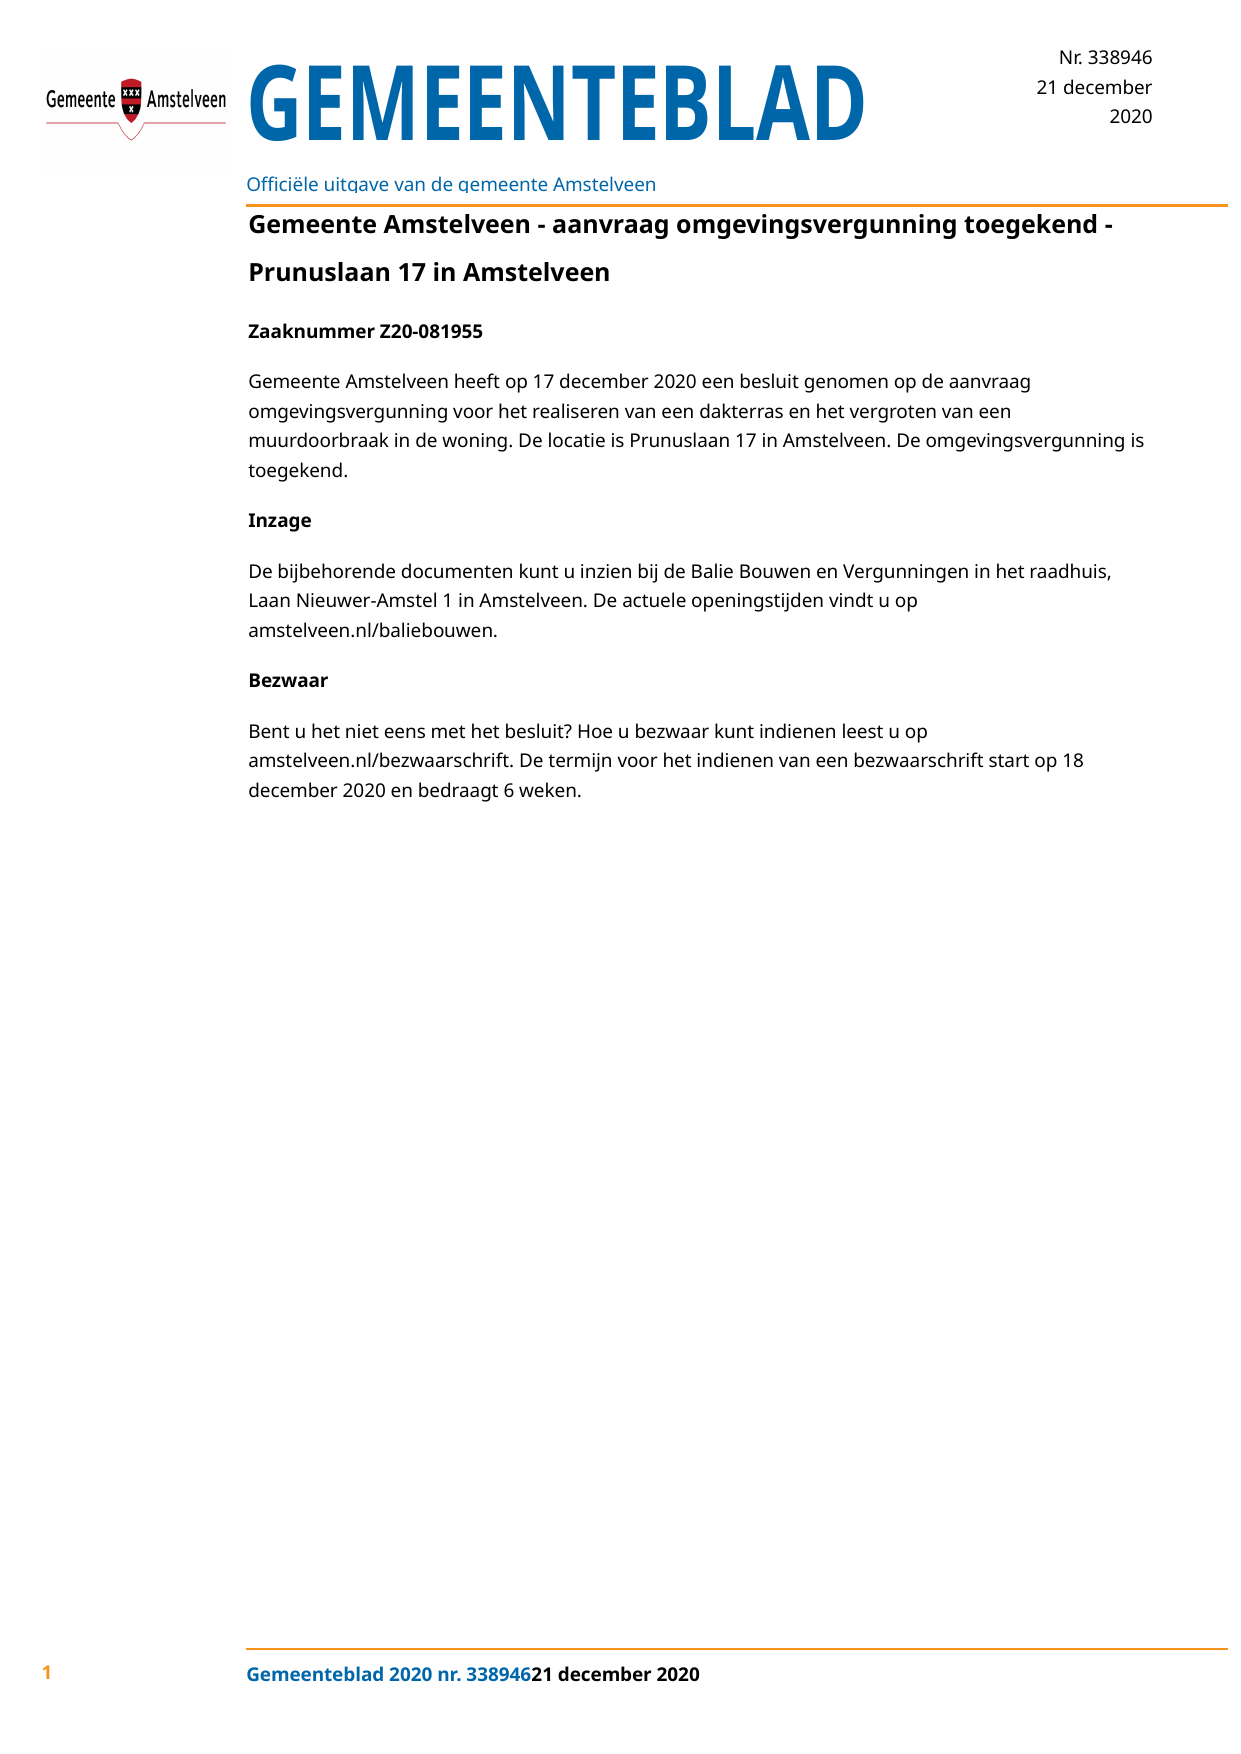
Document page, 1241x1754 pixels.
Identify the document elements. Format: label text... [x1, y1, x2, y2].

picture [41, 47, 231, 172]
text Zaaknummer Z20-081955 [248, 318, 1152, 344]
text Gemeente Amstelveen - aanvraag omgevingsvergunning toegekend - Prunuslaan 17 in Amstelveen [248, 207, 1152, 288]
text De bijbehorende documenten kunt u inzien bij de Balie Bouwen en Vergunningen in het raadhuis, Laan Nieuwer-Amstel 1 in Amstelveen. De actuele openingstijden vindt u op amstelveen.nl/baliebouwen. [248, 558, 1152, 643]
text Gemeente Amstelveen heeft op 17 december 2020 een besluit genomen op de aanvraag omgevingsvergunning voor het realiseren van een dakterras en het vergroten van een muurdoorbraak in de woning. De locatie is Prunuslaan 17 in Amstelveen. De omgevingsvergunning is toegekend. [248, 368, 1152, 483]
text Inzage [248, 507, 1152, 533]
text Bezwaar [248, 667, 1152, 693]
text Bent u het niet eens met het besluit? Hoe u bezwaar kunt indienen leest u op amstelveen.nl/bezwaarschrift. De termijn voor het indienen van een bezwaarschrift start op 18 december 2020 en bedraagt 6 weken. [248, 718, 1152, 803]
